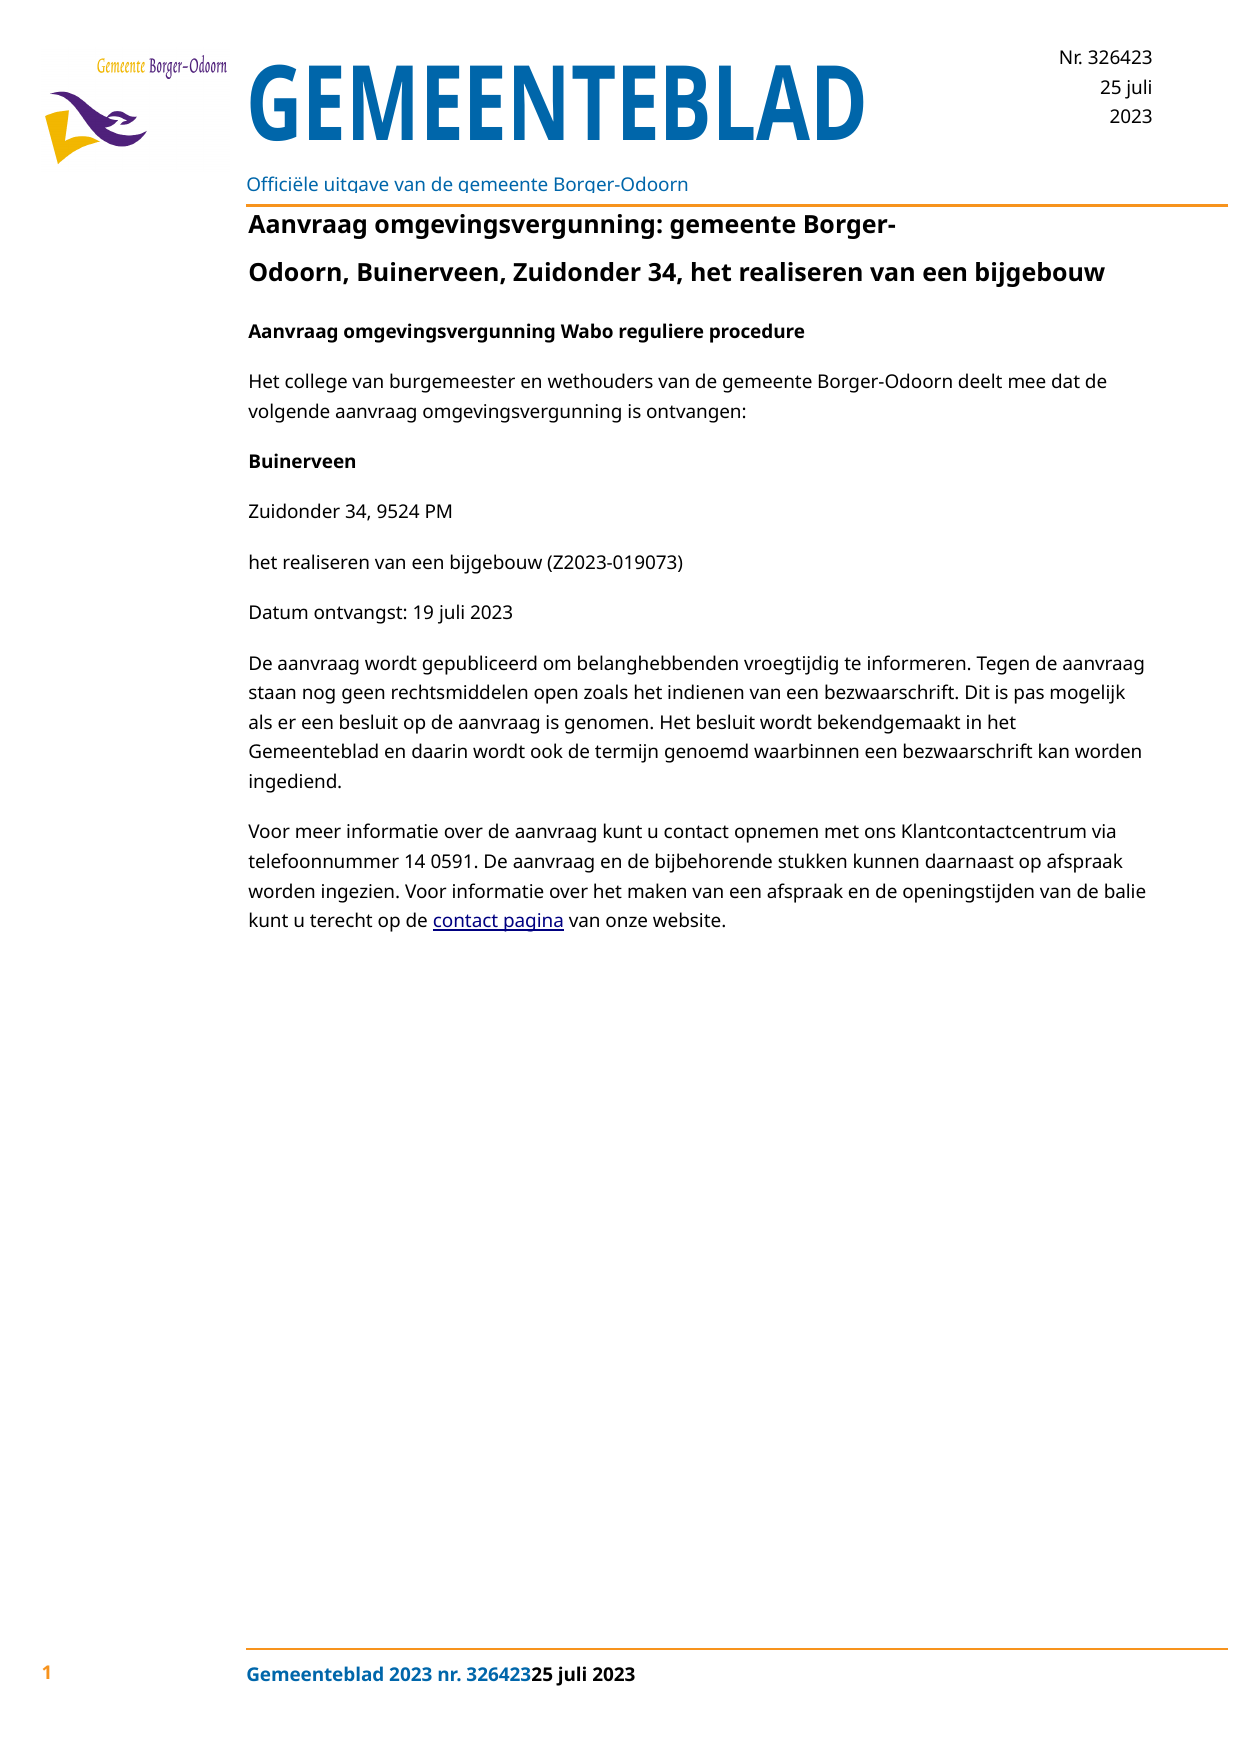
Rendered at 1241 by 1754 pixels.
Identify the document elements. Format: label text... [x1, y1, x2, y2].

text Datum ontvangst: 19 juli 2023 [248, 599, 1152, 625]
text Zuidonder 34, 9524 PM [248, 499, 1152, 524]
text het realiseren van een bijgebouw (Z2023-019073) [248, 549, 1152, 575]
text Aanvraag omgevingsvergunning: gemeente Borger-Odoorn, Buinerveen, Zuidonder 34, het realiseren van een bijgebouw [248, 207, 1152, 288]
text Het college van burgemeester en wethouders van de gemeente Borger-Odoorn deelt mee dat de volgende aanvraag omgevingsvergunning is ontvangen: [248, 368, 1152, 424]
text Voor meer informatie over de aanvraag kunt u contact opnemen met ons Klantcontactcentrum via telefoonnummer 14 0591. De aanvraag en de bijbehorende stukken kunnen daarnaast op afspraak worden ingezien. Voor informatie over het maken van een afspraak en de openingstijden van de balie kunt u terecht op de contact pagina van onze website. [248, 819, 1152, 933]
text Buinerveen [248, 448, 1152, 474]
text Aanvraag omgevingsvergunning Wabo reguliere procedure [248, 318, 1152, 344]
picture [41, 47, 231, 172]
text De aanvraag wordt gepubliceerd om belanghebbenden vroegtijdig te informeren. Tegen de aanvraag staan nog geen rechtsmiddelen open zoals het indienen van een bezwaarschrift. Dit is pas mogelijk als er een besluit op de aanvraag is genomen. Het besluit wordt bekendgemaakt in het Gemeenteblad en daarin wordt ook de termijn genoemd waarbinnen een bezwaarschrift kan worden ingediend. [248, 650, 1152, 794]
